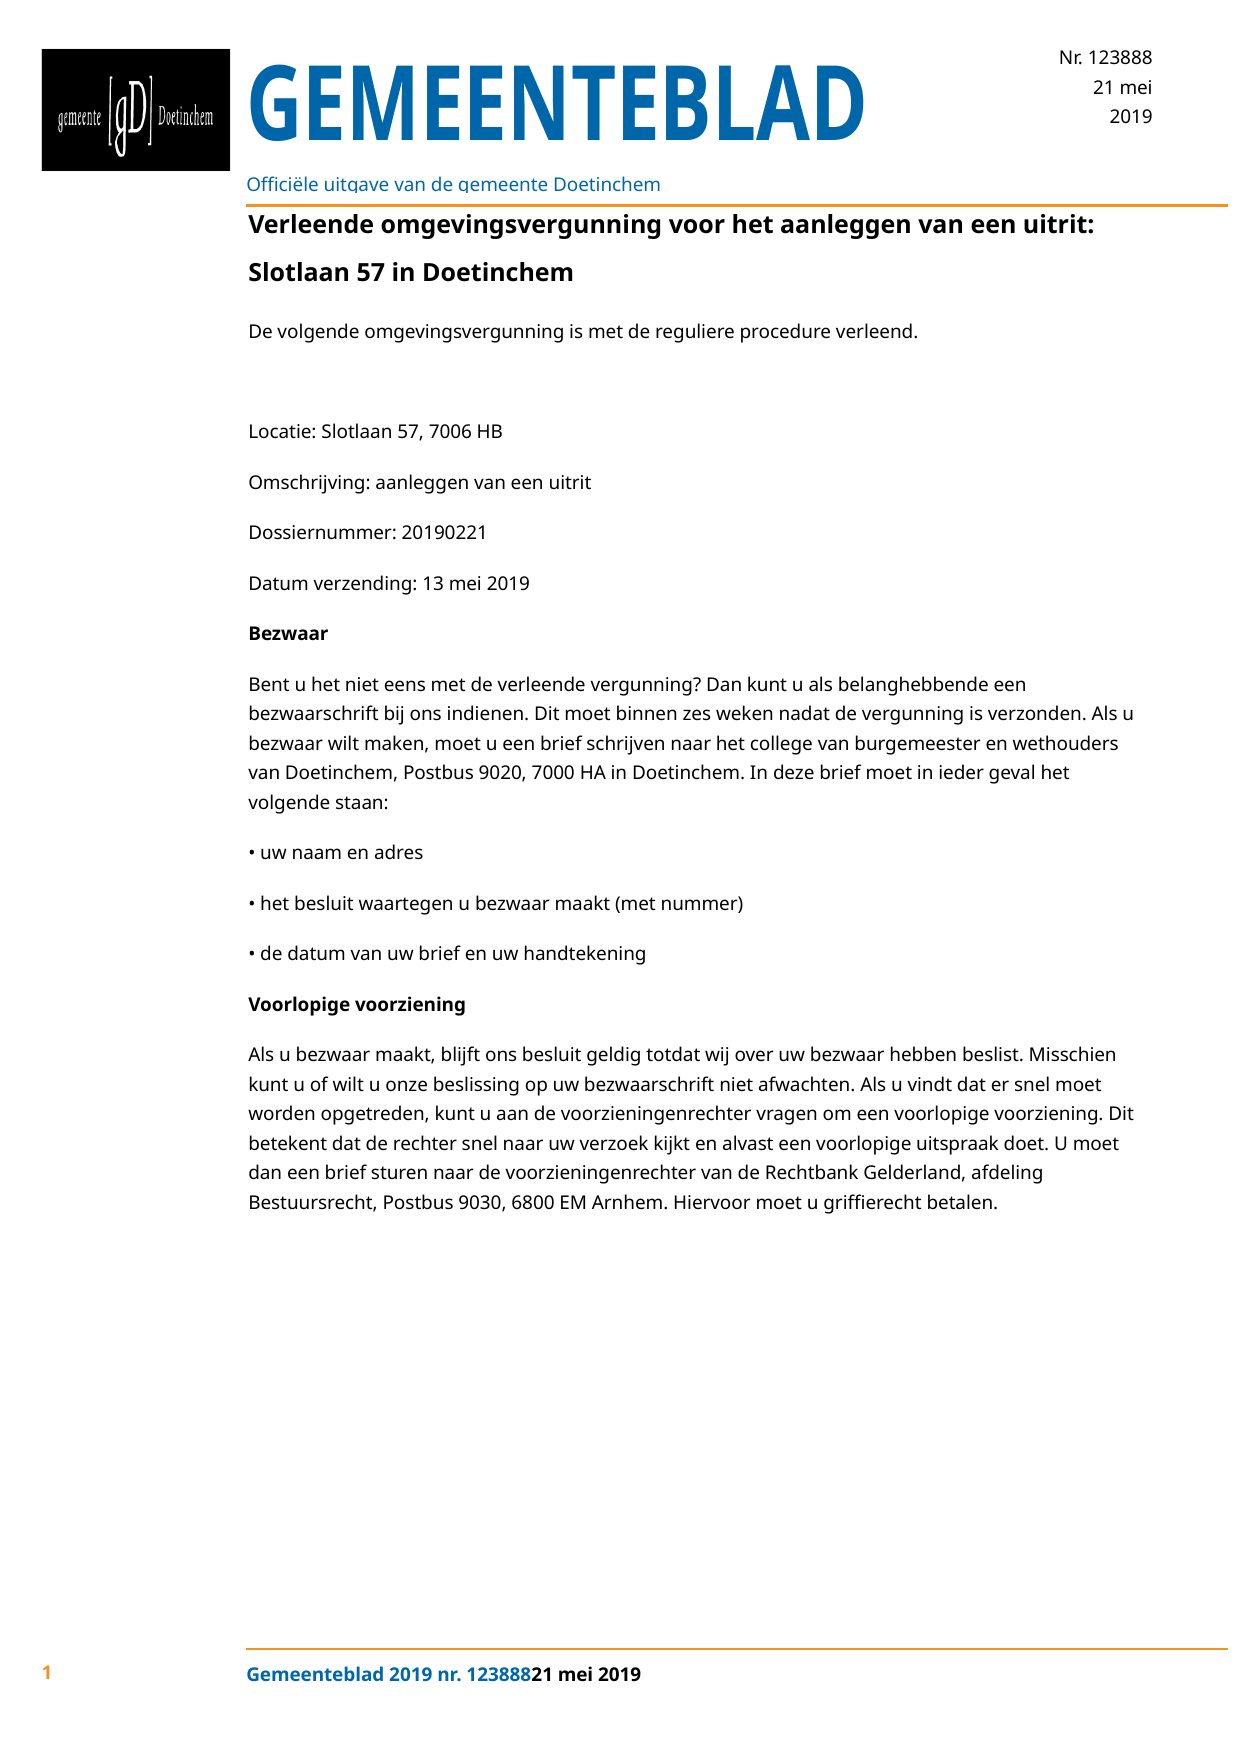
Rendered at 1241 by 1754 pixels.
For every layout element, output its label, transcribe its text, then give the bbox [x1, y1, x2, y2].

text De volgende omgevingsvergunning is met de reguliere procedure verleend. [248, 318, 1152, 344]
text Als u bezwaar maakt, blijft ons besluit geldig totdat wij over uw bezwaar hebben beslist. Misschien kunt u of wilt u onze beslissing op uw bezwaarschrift niet afwachten. Als u vindt dat er snel moet worden opgetreden, kunt u aan de voorzieningenrechter vragen om een voorlopige voorziening. Dit betekent dat de rechter snel naar uw verzoek kijkt en alvast een voorlopige uitspraak doet. U moet dan een brief sturen naar de voorzieningenrechter van de Rechtbank Gelderland, afdeling Bestuursrecht, Postbus 9030, 6800 EM Arnhem. Hiervoor moet u griffierecht betalen. [248, 1041, 1152, 1215]
text Bent u het niet eens met de verleende vergunning? Dan kunt u als belanghebbende een bezwaarschrift bij ons indienen. Dit moet binnen zes weken nadat de vergunning is verzonden. Als u bezwaar wilt maken, moet u een brief schrijven naar het college van burgemeester en wethouders van Doetinchem, Postbus 9020, 7000 HA in Doetinchem. In deze brief moet in ieder geval het volgende staan: [248, 671, 1152, 815]
text Voorlopige voorziening [248, 991, 1152, 1017]
text Datum verzending: 13 mei 2019 [248, 570, 1152, 596]
text Locatie: Slotlaan 57, 7006 HB [248, 419, 1152, 444]
text Bezwaar [248, 620, 1152, 646]
picture [41, 47, 231, 172]
text • uw naam en adres [248, 839, 1152, 865]
text Dossiernummer: 20190221 [248, 519, 1152, 545]
text Omschrijving: aanleggen van een uitrit [248, 469, 1152, 495]
text Verleende omgevingsvergunning voor het aanleggen van een uitrit: Slotlaan 57 in Doetinchem [248, 207, 1152, 288]
text • het besluit waartegen u bezwaar maakt (met nummer) [248, 890, 1152, 916]
text • de datum van uw brief en uw handtekening [248, 940, 1152, 966]
